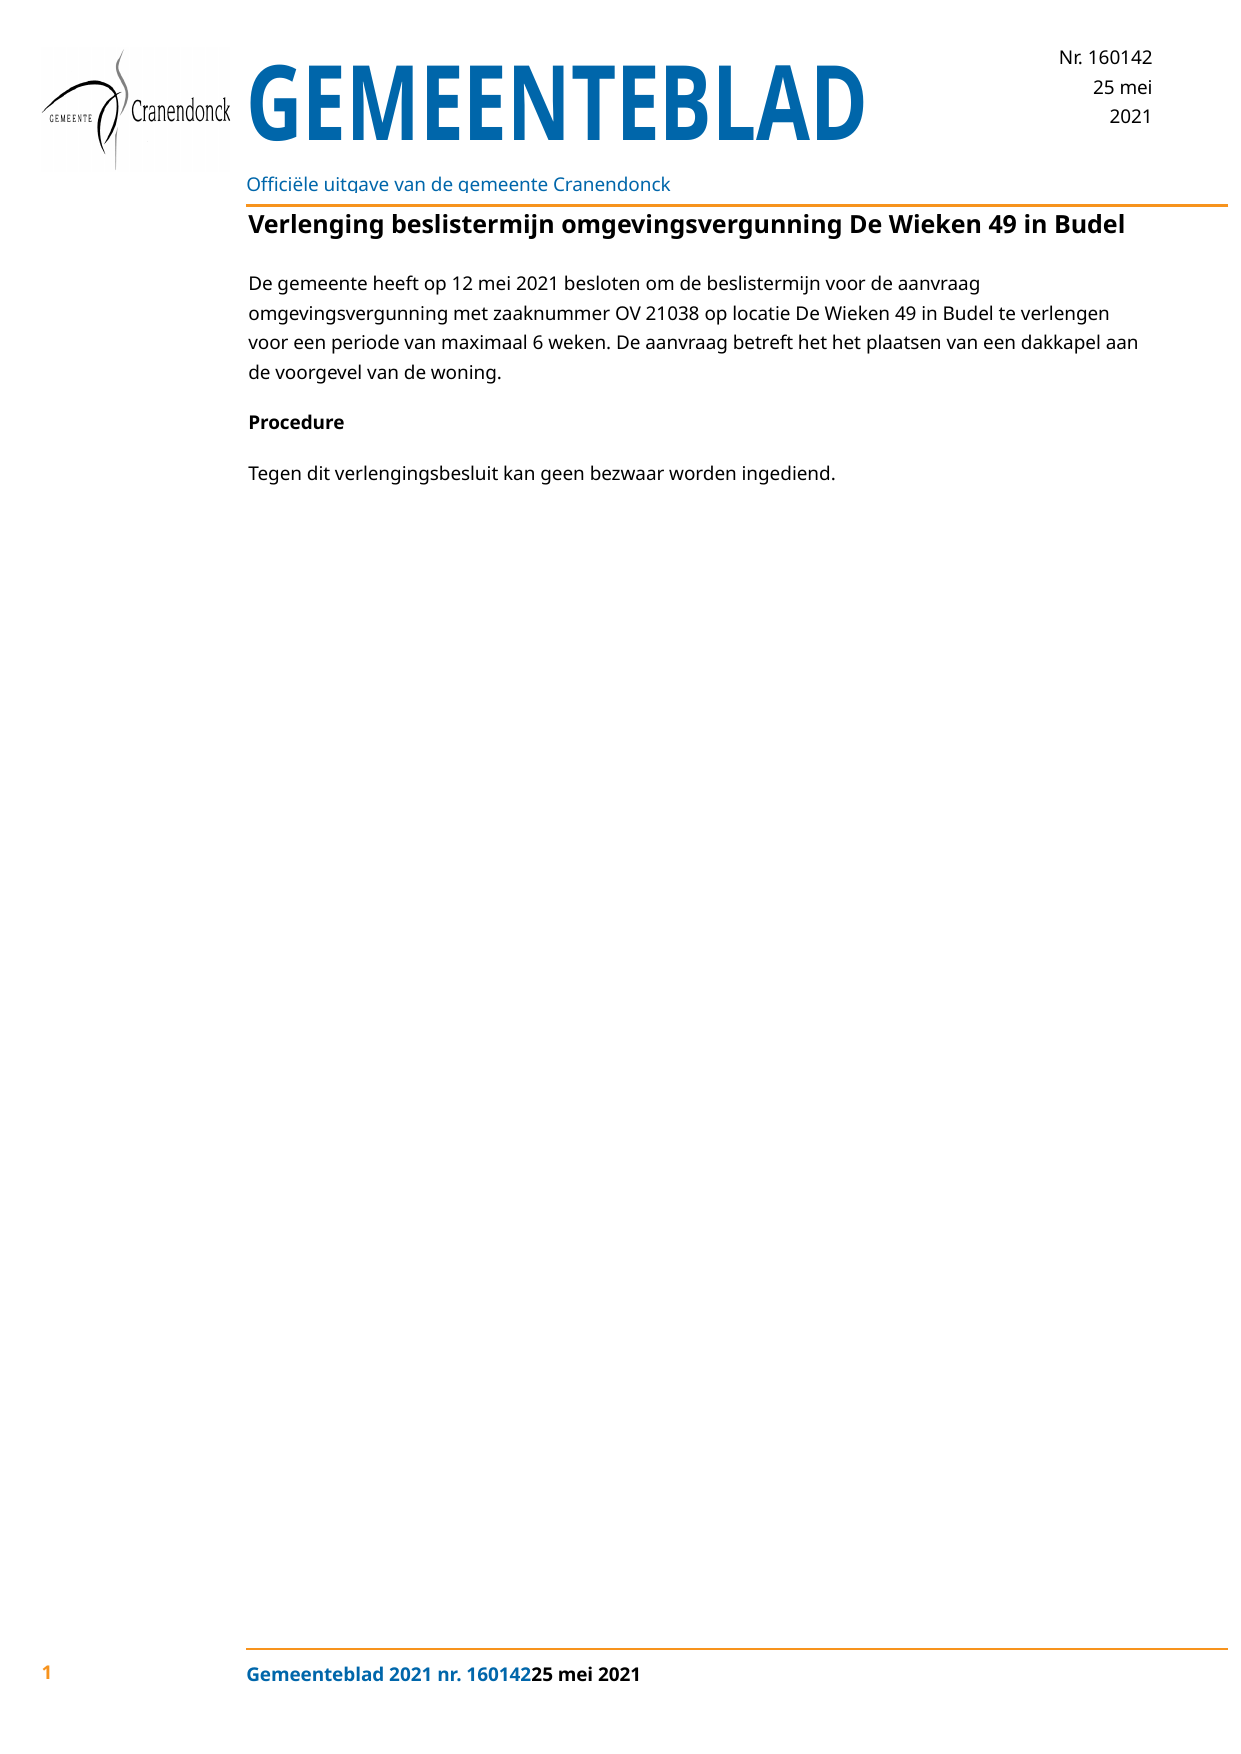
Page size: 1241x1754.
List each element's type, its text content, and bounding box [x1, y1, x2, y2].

text Tegen dit verlengingsbesluit kan geen bezwaar worden ingediend. [248, 460, 1152, 486]
text Verlenging beslistermijn omgevingsvergunning De Wieken 49 in Budel [248, 207, 1152, 241]
text De gemeente heeft op 12 mei 2021 besloten om de beslistermijn voor de aanvraag omgevingsvergunning met zaaknummer OV 21038 op locatie De Wieken 49 in Budel te verlengen voor een periode van maximaal 6 weken. De aanvraag betreft het het plaatsen van een dakkapel aan de voorgevel van de woning. [248, 270, 1152, 385]
text Procedure [248, 409, 1152, 435]
picture [41, 47, 231, 172]
